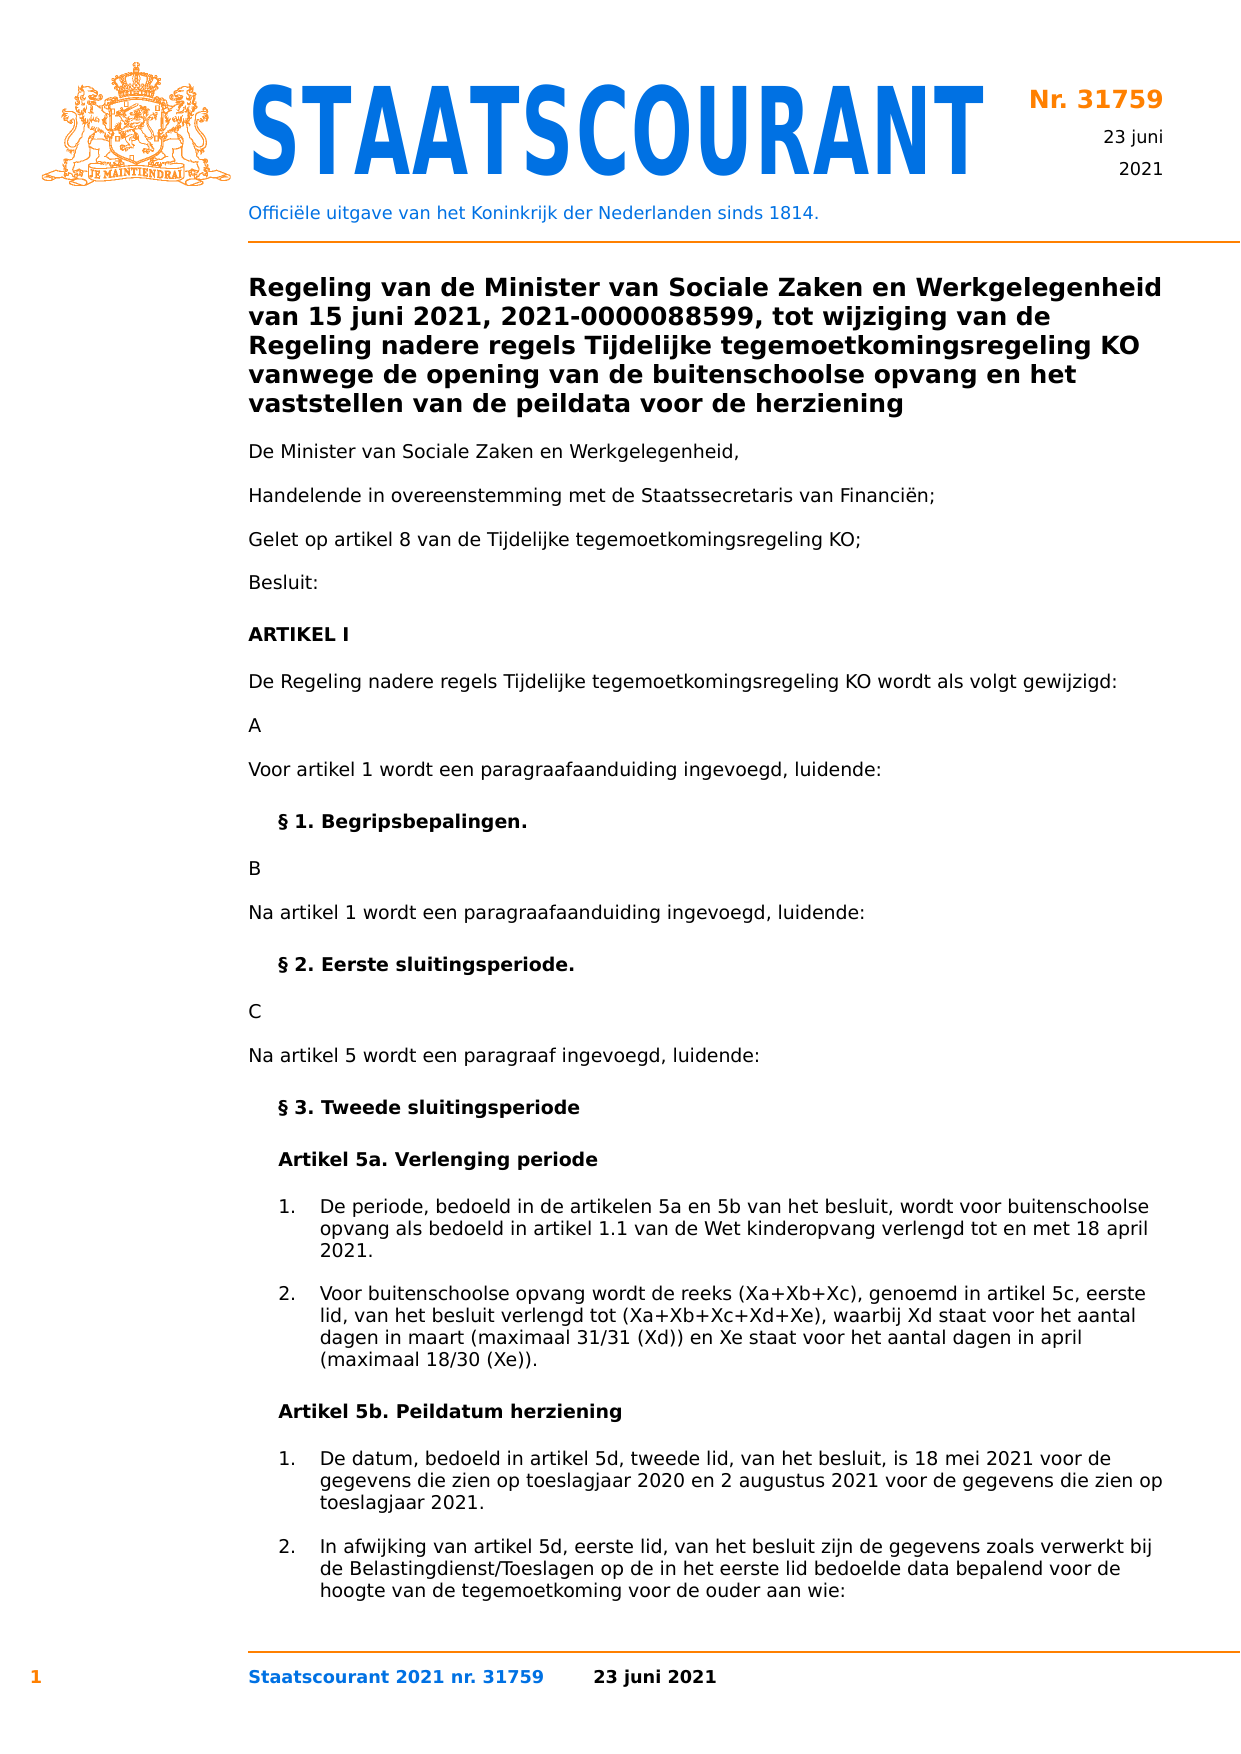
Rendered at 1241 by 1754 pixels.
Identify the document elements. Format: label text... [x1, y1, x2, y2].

subtitle ARTIKEL I [248, 624, 1163, 646]
subtitle § 1. Begripsbepalingen. [278, 811, 1163, 833]
text 2. In afwijking van artikel 5d, eerste lid, van het besluit zijn de gegevens zoals verwerkt bij de Belastingdienst/Toeslagen op de in het eerste lid bedoelde data bepalend voor de hoogte van de tegemoetkoming voor de ouder aan wie: [278, 1536, 1163, 1602]
text Besluit: [248, 572, 1163, 594]
text De Regeling nadere regels Tijdelijke tegemoetkomingsregeling KO wordt als volgt gewijzigd: [248, 671, 1163, 693]
subtitle Artikel 5b. Peildatum herziening [278, 1401, 1163, 1423]
text B [248, 858, 1163, 880]
text De Minister van Sociale Zaken en Werkgelegenheid, [248, 441, 1163, 463]
subtitle Regeling van de Minister van Sociale Zaken en Werkgelegenheid van 15 juni 2021, 2021-0000088599, tot wijziging van de Regeling nadere regels Tijdelijke tegemoetkomingsregeling KO vanwege de opening van de buitenschoolse opvang en het vaststellen van de peildata voor de herziening [248, 273, 1163, 419]
picture [41, 62, 231, 186]
table_header STAATSCOURANT [248, 62, 998, 203]
text 1. De periode, bedoeld in de artikelen 5a en 5b van het besluit, wordt voor buitenschoolse opvang als bedoeld in artikel 1.1 van de Wet kinderopvang verlengd tot en met 18 april 2021. [278, 1196, 1163, 1261]
subtitle § 2. Eerste sluitingsperiode. [278, 954, 1163, 976]
subtitle Artikel 5a. Verlenging periode [278, 1148, 1163, 1171]
text Voor artikel 1 wordt een paragraafaanduiding ingevoegd, luidende: [248, 759, 1163, 781]
text C [248, 1001, 1163, 1023]
text Na artikel 1 wordt een paragraafaanduiding ingevoegd, luidende: [248, 902, 1163, 924]
subtitle § 3. Tweede sluitingsperiode [278, 1097, 1163, 1118]
table_header Nr. 31759 [998, 62, 1240, 121]
table_cell Officiële uitgave van het Koninkrijk der Nederlanden sinds 1814. [248, 203, 1240, 241]
table_header [25, 62, 248, 241]
table_cell 2021 [998, 153, 1240, 203]
table_cell 23 juni [998, 121, 1240, 153]
text Na artikel 5 wordt een paragraaf ingevoegd, luidende: [248, 1044, 1163, 1067]
text Gelet op artikel 8 van de Tijdelijke tegemoetkomingsregeling KO; [248, 528, 1163, 550]
text A [248, 715, 1163, 737]
text Handelende in overeenstemming met de Staatssecretaris van Financiën; [248, 484, 1163, 507]
text 1. De datum, bedoeld in artikel 5d, tweede lid, van het besluit, is 18 mei 2021 voor de gegevens die zien op toeslagjaar 2020 en 2 augustus 2021 voor de gegevens die zien op toeslagjaar 2021. [278, 1448, 1163, 1514]
text 2. Voor buitenschoolse opvang wordt de reeks (Xa+Xb+Xc), genoemd in artikel 5c, eerste lid, van het besluit verlengd tot (Xa+Xb+Xc+Xd+Xe), waarbij Xd staat voor het aantal dagen in maart (maximaal 31/31 (Xd)) en Xe staat voor het aantal dagen in april (maximaal 18/30 (Xe)). [278, 1283, 1163, 1371]
